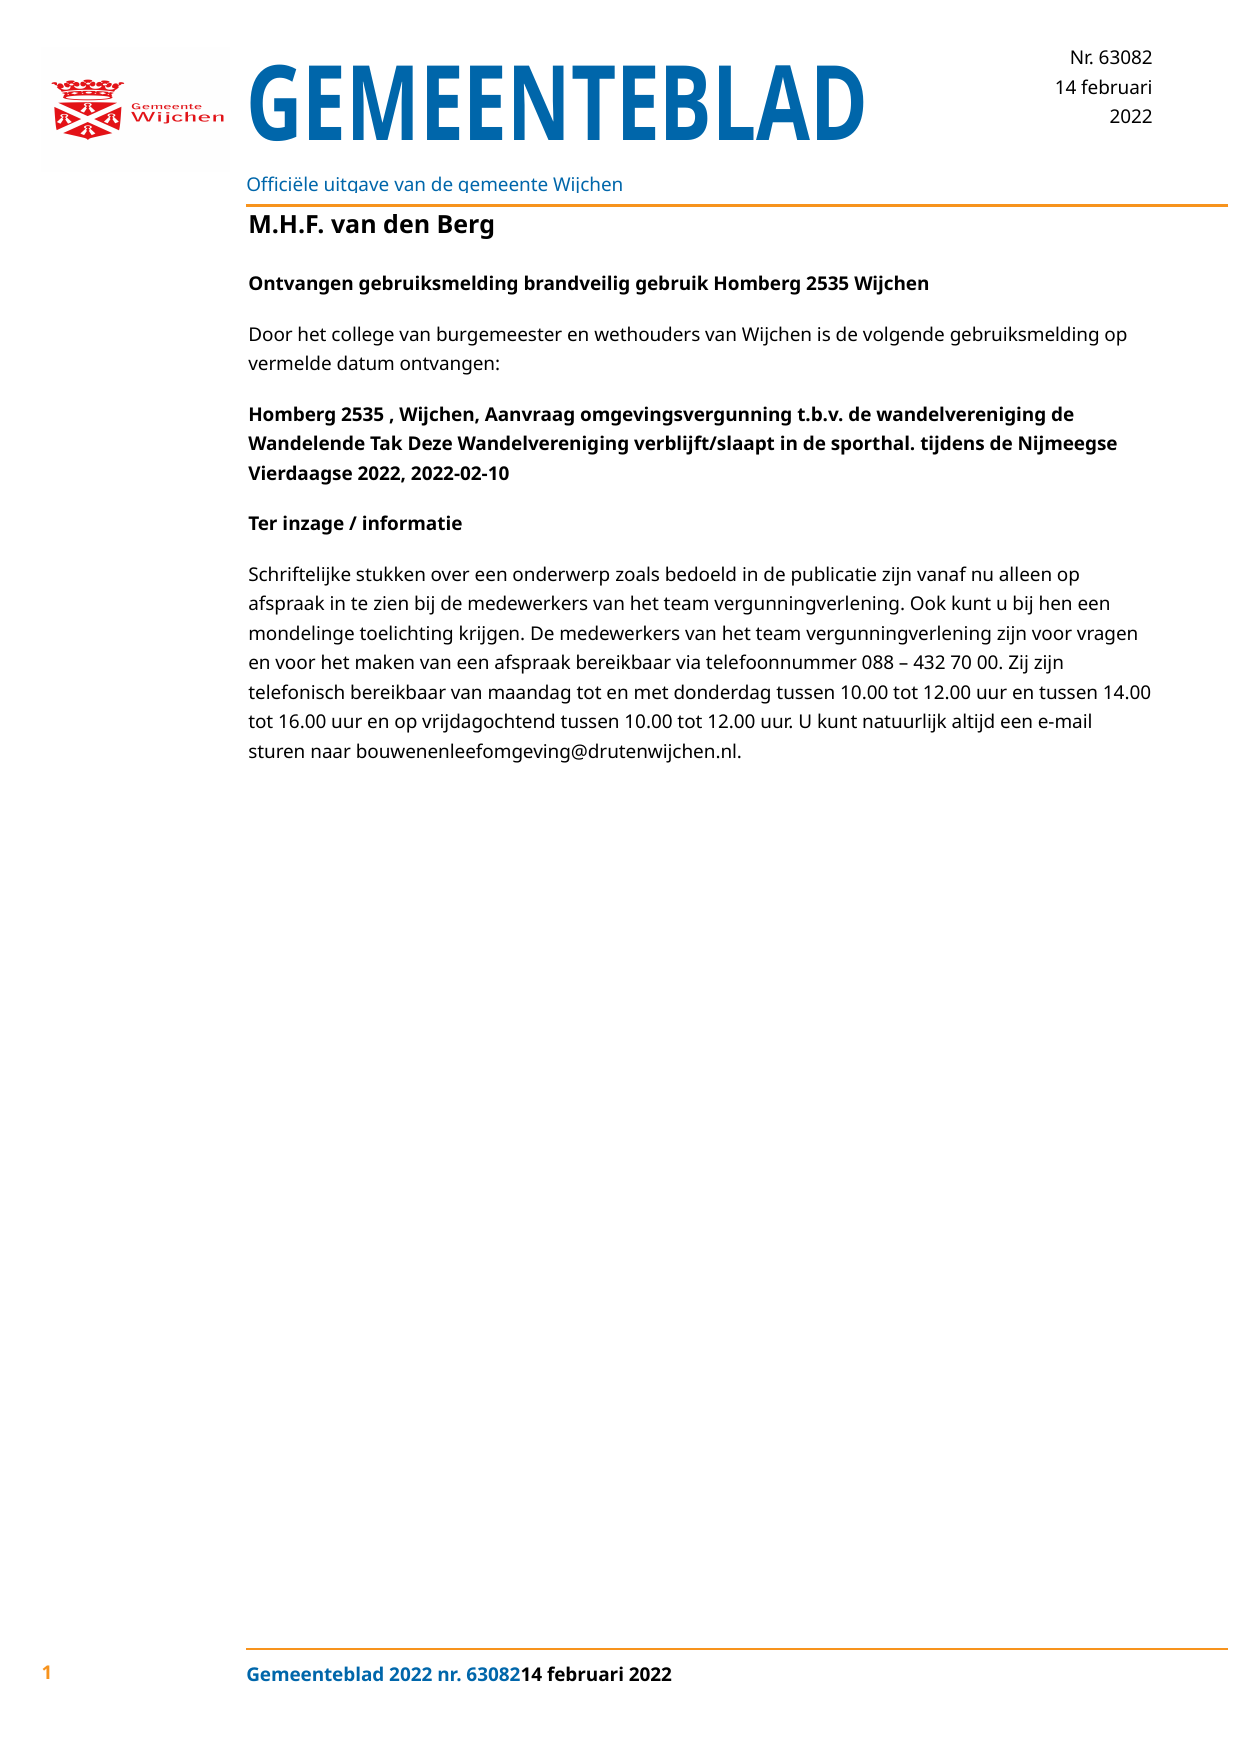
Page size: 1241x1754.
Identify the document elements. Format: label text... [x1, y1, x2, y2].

text Ter inzage / informatie [248, 510, 1152, 536]
text M.H.F. van den Berg [248, 207, 1152, 241]
text Ontvangen gebruiksmelding brandveilig gebruik Homberg 2535 Wijchen [248, 270, 1152, 296]
text Schriftelijke stukken over een onderwerp zoals bedoeld in de publicatie zijn vanaf nu alleen op afspraak in te zien bij de medewerkers van het team vergunningverlening. Ook kunt u bij hen een mondelinge toelichting krijgen. De medewerkers van het team vergunningverlening zijn voor vragen en voor het maken van een afspraak bereikbaar via telefoonnummer 088 – 432 70 00. Zij zijn telefonisch bereikbaar van maandag tot en met donderdag tussen 10.00 tot 12.00 uur en tussen 14.00 tot 16.00 uur en op vrijdagochtend tussen 10.00 tot 12.00 uur. U kunt natuurlijk altijd een e-mail sturen naar bouwenenleefomgeving@drutenwijchen.nl. [248, 561, 1152, 764]
text Door het college van burgemeester en wethouders van Wijchen is de volgende gebruiksmelding op vermelde datum ontvangen: [248, 321, 1152, 376]
text Homberg 2535 , Wijchen, Aanvraag omgevingsvergunning t.b.v. de wandelvereniging de Wandelende Tak Deze Wandelvereniging verblijft/slaapt in de sporthal. tijdens de Nijmeegse Vierdaagse 2022, 2022-02-10 [248, 401, 1152, 486]
picture [41, 47, 231, 172]
